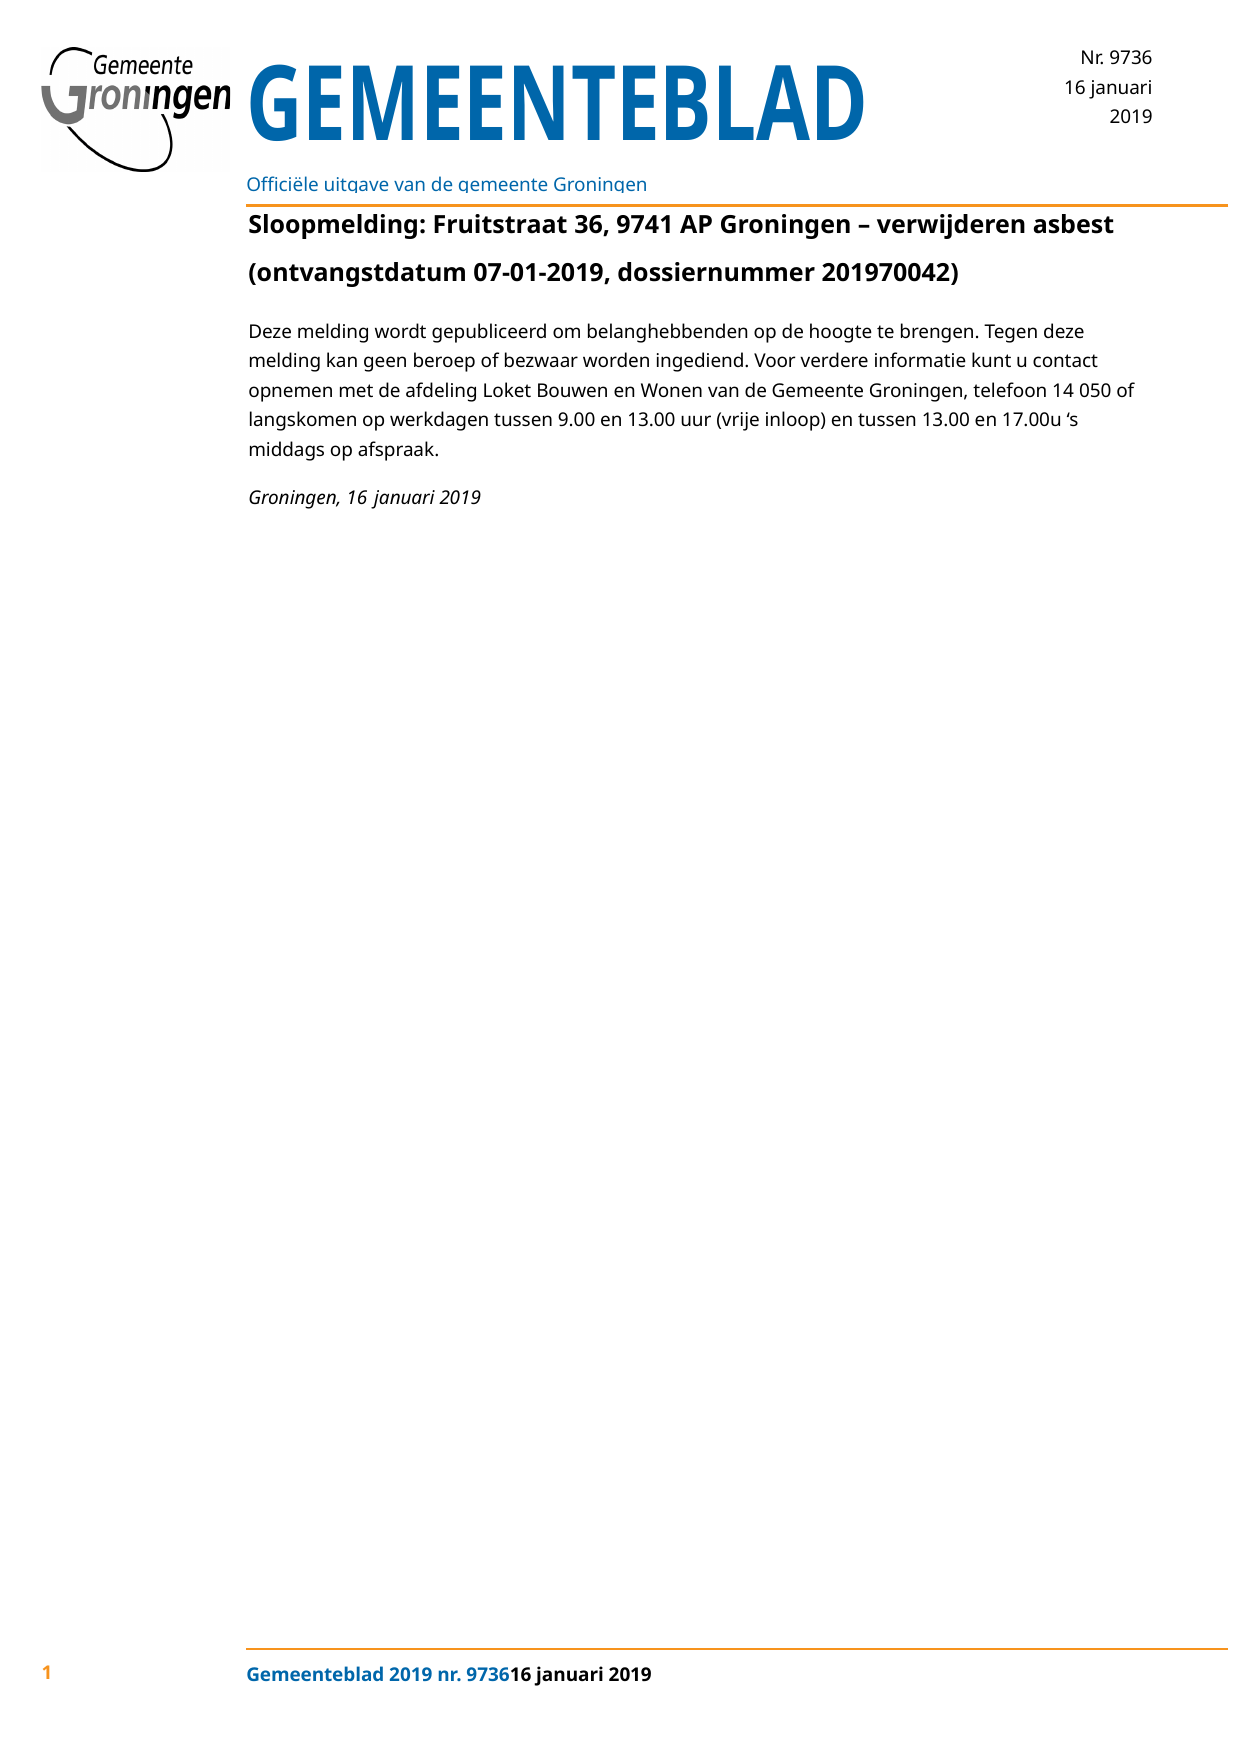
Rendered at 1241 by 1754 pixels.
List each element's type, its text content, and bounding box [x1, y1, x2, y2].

picture [41, 47, 231, 172]
text Sloopmelding: Fruitstraat 36, 9741 AP Groningen – verwijderen asbest (ontvangstdatum 07-01-2019, dossiernummer 201970042) [248, 207, 1152, 288]
text Deze melding wordt gepubliceerd om belanghebbenden op de hoogte te brengen. Tegen deze melding kan geen beroep of bezwaar worden ingediend. Voor verdere informatie kunt u contact opnemen met de afdeling Loket Bouwen en Wonen van de Gemeente Groningen, telefoon 14 050 of langskomen op werkdagen tussen 9.00 en 13.00 uur (vrije inloop) en tussen 13.00 en 17.00u ‘s middags op afspraak. [248, 318, 1152, 462]
text Groningen, 16 januari 2019 [248, 484, 1152, 510]
